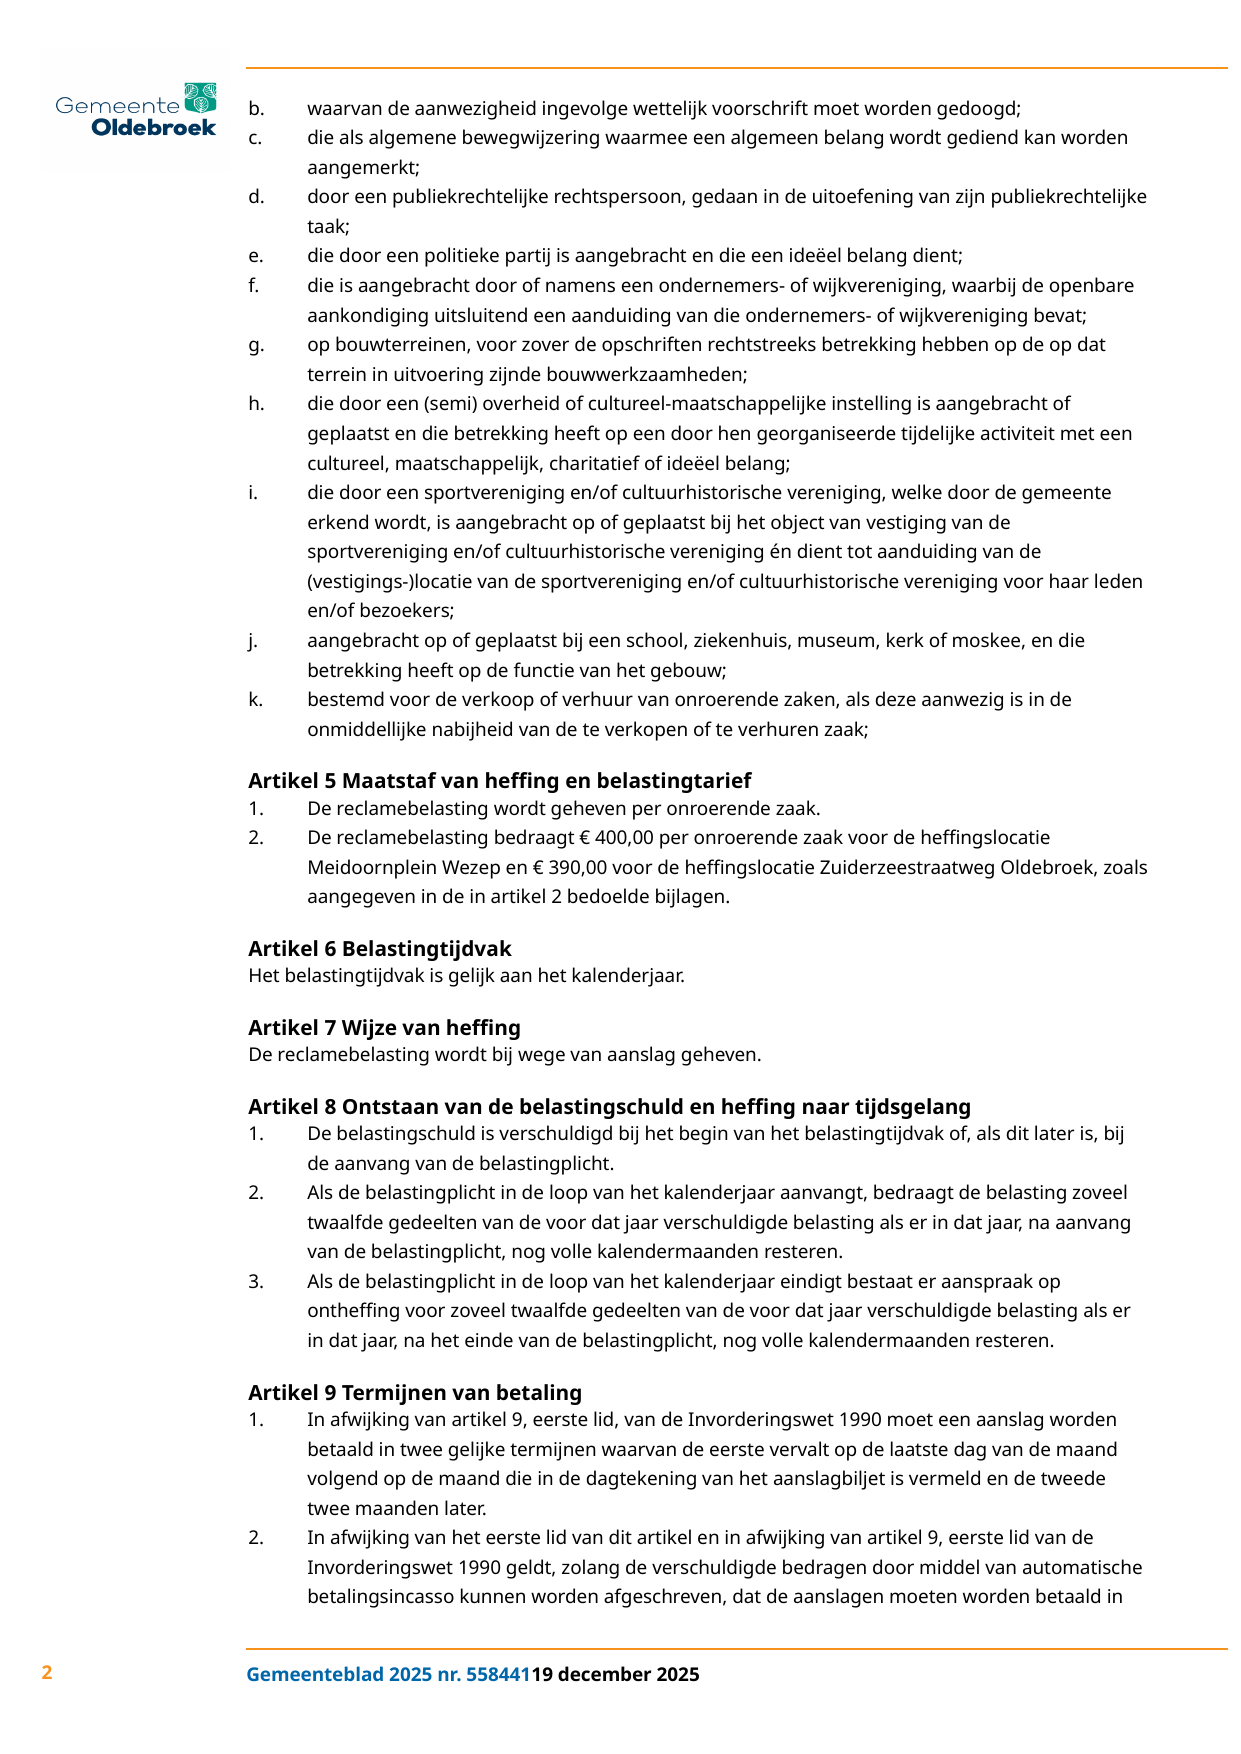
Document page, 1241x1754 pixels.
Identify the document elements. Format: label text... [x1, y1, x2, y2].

picture [41, 47, 231, 172]
list die door een sportvereniging en/of cultuurhistorische vereniging, welke door de gemeente erkend wordt, is aangebracht op of geplaatst bij het object van vestiging van de sportvereniging en/of cultuurhistorische vereniging én dient tot aanduiding van de (vestigings-)locatie van de sportvereniging en/of cultuurhistorische vereniging voor haar leden en/of bezoekers; [248, 479, 1152, 623]
list bestemd voor de verkoop of verhuur van onroerende zaken, als deze aanwezig is in de onmiddellijke nabijheid van de te verkopen of te verhuren zaak; [248, 686, 1152, 742]
list In afwijking van artikel 9, eerste lid, van de Invorderingswet 1990 moet een aanslag worden betaald in twee gelijke termijnen waarvan de eerste vervalt op de laatste dag van de maand volgend op de maand die in de dagtekening van het aanslagbiljet is vermeld en de tweede twee maanden later. [248, 1406, 1152, 1521]
list die door een politieke partij is aangebracht en die een ideëel belang dient; [248, 243, 1152, 268]
text Artikel 5 Maatstaf van heffing en belastingtarief [248, 766, 1152, 795]
list aangebracht op of geplaatst bij een school, ziekenhuis, museum, kerk of moskee, en die betrekking heeft op de functie van het gebouw; [248, 627, 1152, 683]
text Artikel 8 Ontstaan van de belastingschuld en heffing naar tijdsgelang [248, 1092, 1152, 1120]
list De belastingschuld is verschuldigd bij het begin van het belastingtijdvak of, als dit later is, bij de aanvang van de belastingplicht. [248, 1120, 1152, 1176]
text Artikel 7 Wijze van heffing [248, 1013, 1152, 1041]
list De reclamebelasting wordt geheven per onroerende zaak. [248, 795, 1152, 821]
text Het belastingtijdvak is gelijk aan het kalenderjaar. [248, 962, 1152, 988]
list In afwijking van het eerste lid van dit artikel en in afwijking van artikel 9, eerste lid van de Invorderingswet 1990 geldt, zolang de verschuldigde bedragen door middel van automatische betalingsincasso kunnen worden afgeschreven, dat de aanslagen moeten worden betaald in [248, 1524, 1152, 1609]
list die door een (semi) overheid of cultureel-maatschappelijke instelling is aangebracht of geplaatst en die betrekking heeft op een door hen georganiseerde tijdelijke activiteit met een cultureel, maatschappelijk, charitatief of ideëel belang; [248, 391, 1152, 476]
text Artikel 6 Belastingtijdvak [248, 934, 1152, 962]
list op bouwterreinen, voor zover de opschriften rechtstreeks betrekking hebben op de op dat terrein in uitvoering zijnde bouwwerkzaamheden; [248, 331, 1152, 387]
list Als de belastingplicht in de loop van het kalenderjaar aanvangt, bedraagt de belasting zoveel twaalfde gedeelten van de voor dat jaar verschuldigde belasting als er in dat jaar, na aanvang van de belastingplicht, nog volle kalendermaanden resteren. [248, 1179, 1152, 1264]
list De reclamebelasting bedraagt € 400,00 per onroerende zaak voor de heffingslocatie Meidoornplein Wezep en € 390,00 voor de heffingslocatie Zuiderzeestraatweg Oldebroek, zoals aangegeven in de in artikel 2 bedoelde bijlagen. [248, 824, 1152, 909]
list die is aangebracht door of namens een ondernemers- of wijkvereniging, waarbij de openbare aankondiging uitsluitend een aanduiding van die ondernemers- of wijkvereniging bevat; [248, 272, 1152, 328]
list waarvan de aanwezigheid ingevolge wettelijk voorschrift moet worden gedoogd; [248, 95, 1152, 121]
text De reclamebelasting wordt bij wege van aanslag geheven. [248, 1041, 1152, 1067]
list door een publiekrechtelijke rechtspersoon, gedaan in de uitoefening van zijn publiekrechtelijke taak; [248, 183, 1152, 239]
list Als de belastingplicht in de loop van het kalenderjaar eindigt bestaat er aanspraak op ontheffing voor zoveel twaalfde gedeelten van de voor dat jaar verschuldigde belasting als er in dat jaar, na het einde van de belastingplicht, nog volle kalendermaanden resteren. [248, 1268, 1152, 1353]
text Artikel 9 Termijnen van betaling [248, 1378, 1152, 1406]
list die als algemene bewegwijzering waarmee een algemeen belang wordt gediend kan worden aangemerkt; [248, 124, 1152, 180]
